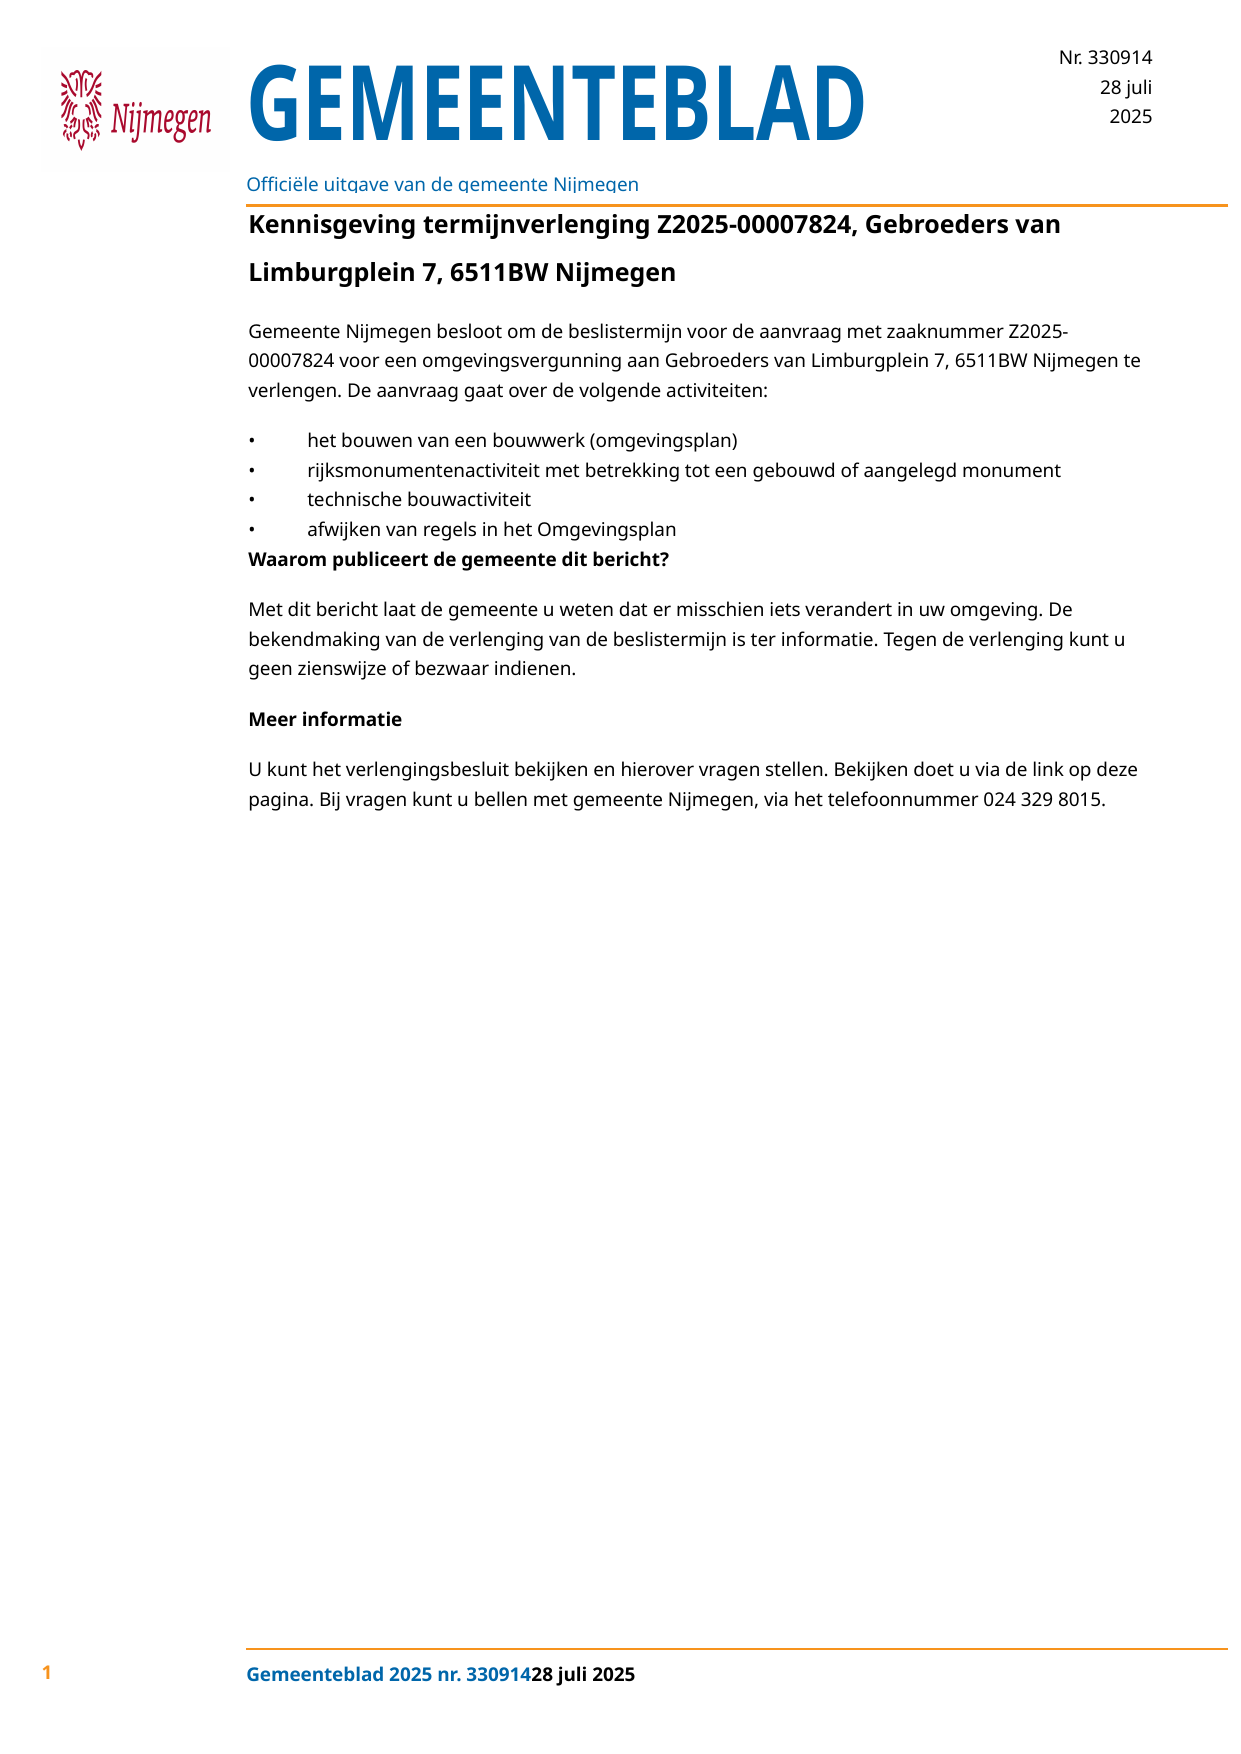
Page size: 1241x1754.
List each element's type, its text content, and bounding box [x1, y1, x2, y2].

text Kennisgeving termijnverlenging Z2025-00007824, Gebroeders van Limburgplein 7, 6511BW Nijmegen [248, 207, 1152, 288]
text Meer informatie [248, 706, 1152, 732]
list rijksmonumentenactiviteit met betrekking tot een gebouwd of aangelegd monument [248, 457, 1152, 483]
text Waarom publiceert de gemeente dit bericht? [248, 546, 1152, 572]
picture [41, 47, 231, 172]
text Met dit bericht laat de gemeente u weten dat er misschien iets verandert in uw omgeving. De bekendmaking van de verlenging van de beslistermijn is ter informatie. Tegen de verlenging kunt u geen zienswijze of bezwaar indienen. [248, 596, 1152, 681]
list afwijken van regels in het Omgevingsplan [248, 516, 1152, 542]
list technische bouwactiviteit [248, 487, 1152, 512]
text U kunt het verlengingsbesluit bekijken en hierover vragen stellen. Bekijken doet u via de link op deze pagina. Bij vragen kunt u bellen met gemeente Nijmegen, via het telefoonnummer 024 329 8015. [248, 756, 1152, 812]
text Gemeente Nijmegen besloot om de beslistermijn voor de aanvraag met zaaknummer Z2025-00007824 voor een omgevingsvergunning aan Gebroeders van Limburgplein 7, 6511BW Nijmegen te verlengen. De aanvraag gaat over de volgende activiteiten: [248, 318, 1152, 403]
list het bouwen van een bouwwerk (omgevingsplan) [248, 427, 1152, 453]
